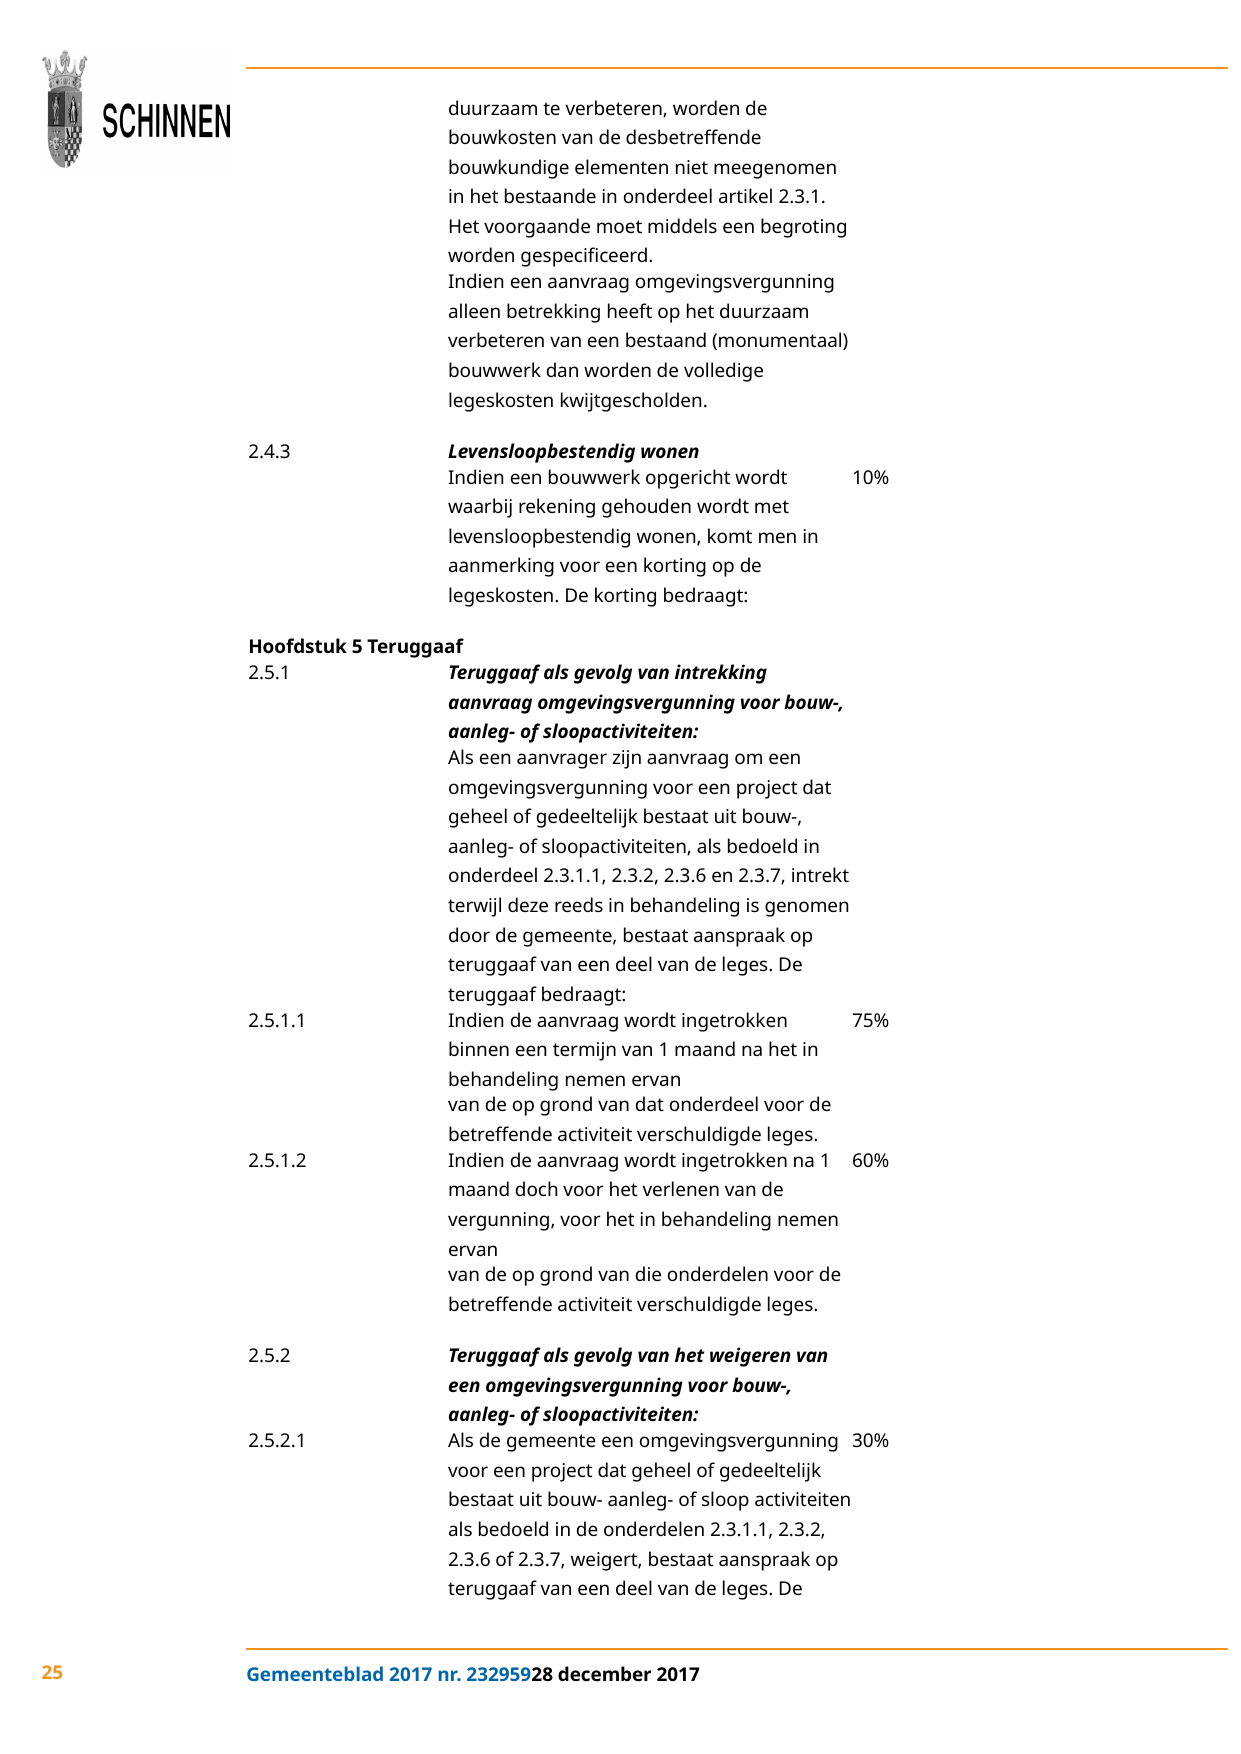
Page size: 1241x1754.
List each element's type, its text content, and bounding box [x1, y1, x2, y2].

table_cell [852, 1317, 1152, 1342]
table_cell [248, 269, 448, 412]
table_cell 2.5.1.2 [248, 1147, 448, 1261]
table_cell [448, 413, 852, 438]
table_cell Als een aanvrager zijn aanvraag om een omgevingsvergunning voor een project dat geheel of gedeeltelijk bestaat uit bouw-, aanleg- of sloopactiviteiten, als bedoeld in onderdeel 2.3.1.1, 2.3.2, 2.3.6 en 2.3.7, intrekt terwijl deze reeds in behandeling is genomen door de gemeente, bestaat aanspraak op teruggaaf van een deel van de leges. De teruggaaf bedraagt: [448, 744, 852, 1007]
table_cell Hoofdstuk 5 Teruggaaf [248, 634, 852, 659]
table_cell [852, 744, 1152, 1007]
table_cell 2.4.3 [248, 438, 448, 464]
table_cell [852, 660, 1152, 744]
table_cell Levensloopbestendig wonen [448, 438, 852, 464]
table_cell 30% [852, 1428, 1152, 1601]
table_cell [852, 1261, 1152, 1317]
table_cell van de op grond van die onderdelen voor de betreffende activiteit verschuldigde leges. [448, 1261, 852, 1317]
table_cell [852, 438, 1152, 464]
table_cell [248, 413, 448, 438]
table_cell Teruggaaf als gevolg van het weigeren van een omgevingsvergunning voor bouw-, aanleg- of sloopactiviteiten: [448, 1343, 852, 1427]
table_cell 75% [852, 1007, 1152, 1092]
table_cell [852, 634, 1152, 659]
table_cell Indien een aanvraag omgevingsvergunning alleen betrekking heeft op het duurzaam verbeteren van een bestaand (monumentaal) bouwwerk dan worden de volledige legeskosten kwijtgescholden. [448, 269, 852, 412]
table_cell [248, 608, 448, 634]
table_cell [248, 1092, 448, 1147]
table_cell [852, 608, 1152, 634]
table_cell 2.5.2 [248, 1343, 448, 1427]
table_cell [248, 464, 448, 608]
table_cell [448, 608, 852, 634]
table_cell [852, 413, 1152, 438]
table_cell [852, 95, 1152, 268]
table_cell 2.5.1 [248, 660, 448, 744]
table_cell [248, 744, 448, 1007]
table_cell 2.5.2.1 [248, 1428, 448, 1601]
table_cell 60% [852, 1147, 1152, 1261]
table_cell 2.5.1.1 [248, 1007, 448, 1092]
table_cell van de op grond van dat onderdeel voor de betreffende activiteit verschuldigde leges. [448, 1092, 852, 1147]
table_cell [448, 1317, 852, 1342]
table_cell [248, 1317, 448, 1342]
table_cell 10% [852, 464, 1152, 608]
table_cell [248, 95, 448, 268]
table_cell Teruggaaf als gevolg van intrekking aanvraag omgevingsvergunning voor bouw-, aanleg- of sloopactiviteiten: [448, 660, 852, 744]
table_cell Indien de aanvraag wordt ingetrokken na 1 maand doch voor het verlenen van de vergunning, voor het in behandeling nemen ervan [448, 1147, 852, 1261]
picture [41, 47, 231, 172]
table_cell Indien een bouwwerk opgericht wordt waarbij rekening gehouden wordt met levensloopbestendig wonen, komt men in aanmerking voor een korting op de legeskosten. De korting bedraagt: [448, 464, 852, 608]
table_cell duurzaam te verbeteren, worden de bouwkosten van de desbetreffende bouwkundige elementen niet meegenomen in het bestaande in onderdeel artikel 2.3.1. Het voorgaande moet middels een begroting worden gespecificeerd. [448, 95, 852, 268]
table_cell [852, 269, 1152, 412]
table_cell Indien de aanvraag wordt ingetrokken binnen een termijn van 1 maand na het in behandeling nemen ervan [448, 1007, 852, 1092]
table_cell [852, 1343, 1152, 1427]
table_cell [852, 1092, 1152, 1147]
table_cell Als de gemeente een omgevingsvergunning voor een project dat geheel of gedeeltelijk bestaat uit bouw- aanleg- of sloop activiteiten als bedoeld in de onderdelen 2.3.1.1, 2.3.2, 2.3.6 of 2.3.7, weigert, bestaat aanspraak op teruggaaf van een deel van de leges. De [448, 1428, 852, 1601]
table_cell [248, 1261, 448, 1317]
